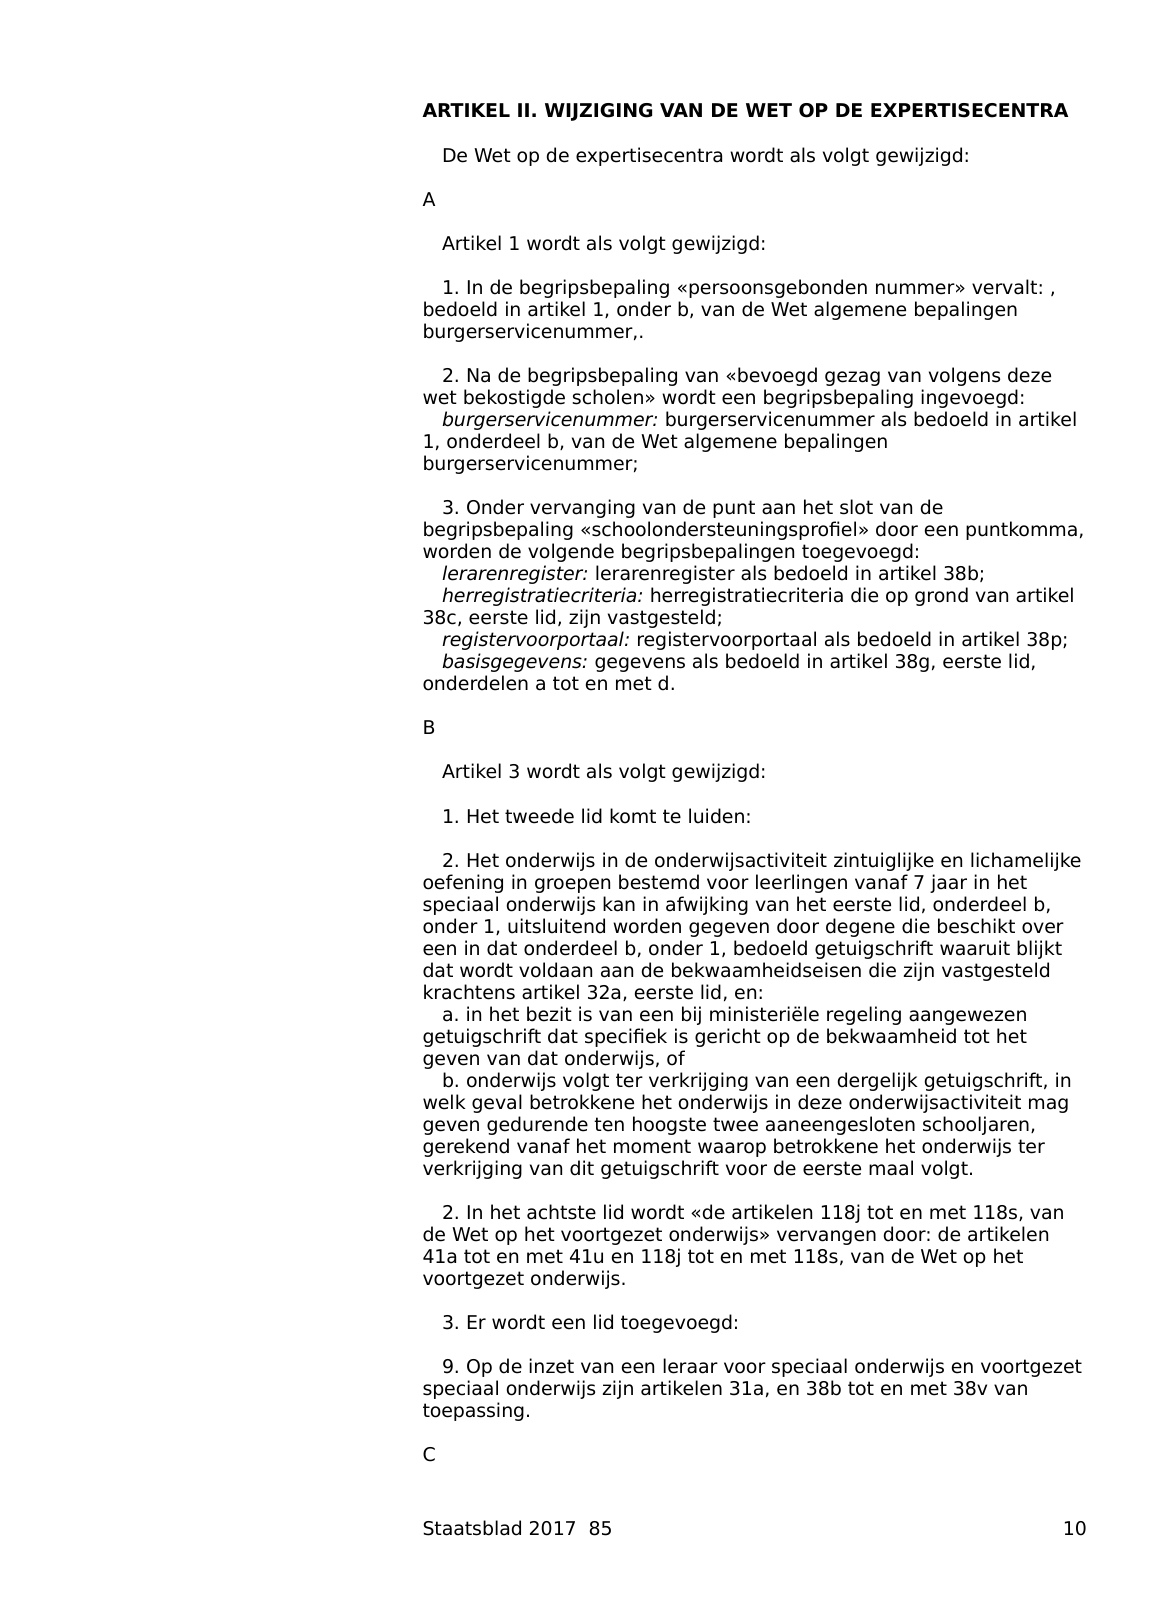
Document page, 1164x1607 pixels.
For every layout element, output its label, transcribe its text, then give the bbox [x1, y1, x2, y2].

text herregistratiecriteria: herregistratiecriteria die op grond van artikel 38c, eerste lid, zijn vastgesteld; [422, 585, 1087, 629]
text 2. In het achtste lid wordt «de artikelen 118j tot en met 118s, van de Wet op het voortgezet onderwijs» vervangen door: de artikelen 41a tot en met 41u en 118j tot en met 118s, van de Wet op het voortgezet onderwijs. [422, 1202, 1087, 1289]
text 2. Het onderwijs in de onderwijsactiviteit zintuiglijke en lichamelijke oefening in groepen bestemd voor leerlingen vanaf 7 jaar in het speciaal onderwijs kan in afwijking van het eerste lid, onderdeel b, onder 1, uitsluitend worden gegeven door degene die beschikt over een in dat onderdeel b, onder 1, bedoeld getuigschrift waaruit blijkt dat wordt voldaan aan de bekwaamheidseisen die zijn vastgesteld krachtens artikel 32a, eerste lid, en: [422, 850, 1087, 1004]
text 3. Onder vervanging van de punt aan het slot van de begripsbepaling «schoolondersteuningsprofiel» door een puntkomma, worden de volgende begripsbepalingen toegevoegd: [422, 497, 1087, 563]
text De Wet op de expertisecentra wordt als volgt gewijzigd: [422, 144, 1087, 167]
subtitle ARTIKEL II. WIJZIGING VAN DE WET OP DE EXPERTISECENTRA [422, 100, 1087, 122]
text basisgegevens: gegevens als bedoeld in artikel 38g, eerste lid, onderdelen a tot en met d. [422, 651, 1087, 695]
text 1. Het tweede lid komt te luiden: [422, 806, 1087, 828]
text b. onderwijs volgt ter verkrijging van een dergelijk getuigschrift, in welk geval betrokkene het onderwijs in deze onderwijsactiviteit mag geven gedurende ten hoogste twee aaneengesloten schooljaren, gerekend vanaf het moment waarop betrokkene het onderwijs ter verkrijging van dit getuigschrift voor de eerste maal volgt. [422, 1069, 1087, 1179]
text 2. Na de begripsbepaling van «bevoegd gezag van volgens deze wet bekostigde scholen» wordt een begripsbepaling ingevoegd: [422, 365, 1087, 409]
text 3. Er wordt een lid toegevoegd: [422, 1312, 1087, 1334]
text lerarenregister: lerarenregister als bedoeld in artikel 38b; [422, 563, 1087, 585]
text 9. Op de inzet van een leraar voor speciaal onderwijs en voortgezet speciaal onderwijs zijn artikelen 31a, en 38b tot en met 38v van toepassing. [422, 1356, 1087, 1422]
text 1. In de begripsbepaling «persoonsgebonden nummer» vervalt: , bedoeld in artikel 1, onder b, van de Wet algemene bepalingen burgerservicenummer,. [422, 277, 1087, 343]
text a. in het bezit is van een bij ministeriële regeling aangewezen getuigschrift dat specifiek is gericht op de bekwaamheid tot het geven van dat onderwijs, of [422, 1004, 1087, 1069]
text registervoorportaal: registervoorportaal als bedoeld in artikel 38p; [422, 629, 1087, 651]
text burgerservicenummer: burgerservicenummer als bedoeld in artikel 1, onderdeel b, van de Wet algemene bepalingen burgerservicenummer; [422, 409, 1087, 475]
text A [422, 189, 1087, 211]
text Artikel 3 wordt als volgt gewijzigd: [422, 761, 1087, 783]
text Artikel 1 wordt als volgt gewijzigd: [422, 233, 1087, 255]
text C [422, 1444, 1087, 1466]
text B [422, 717, 1087, 739]
